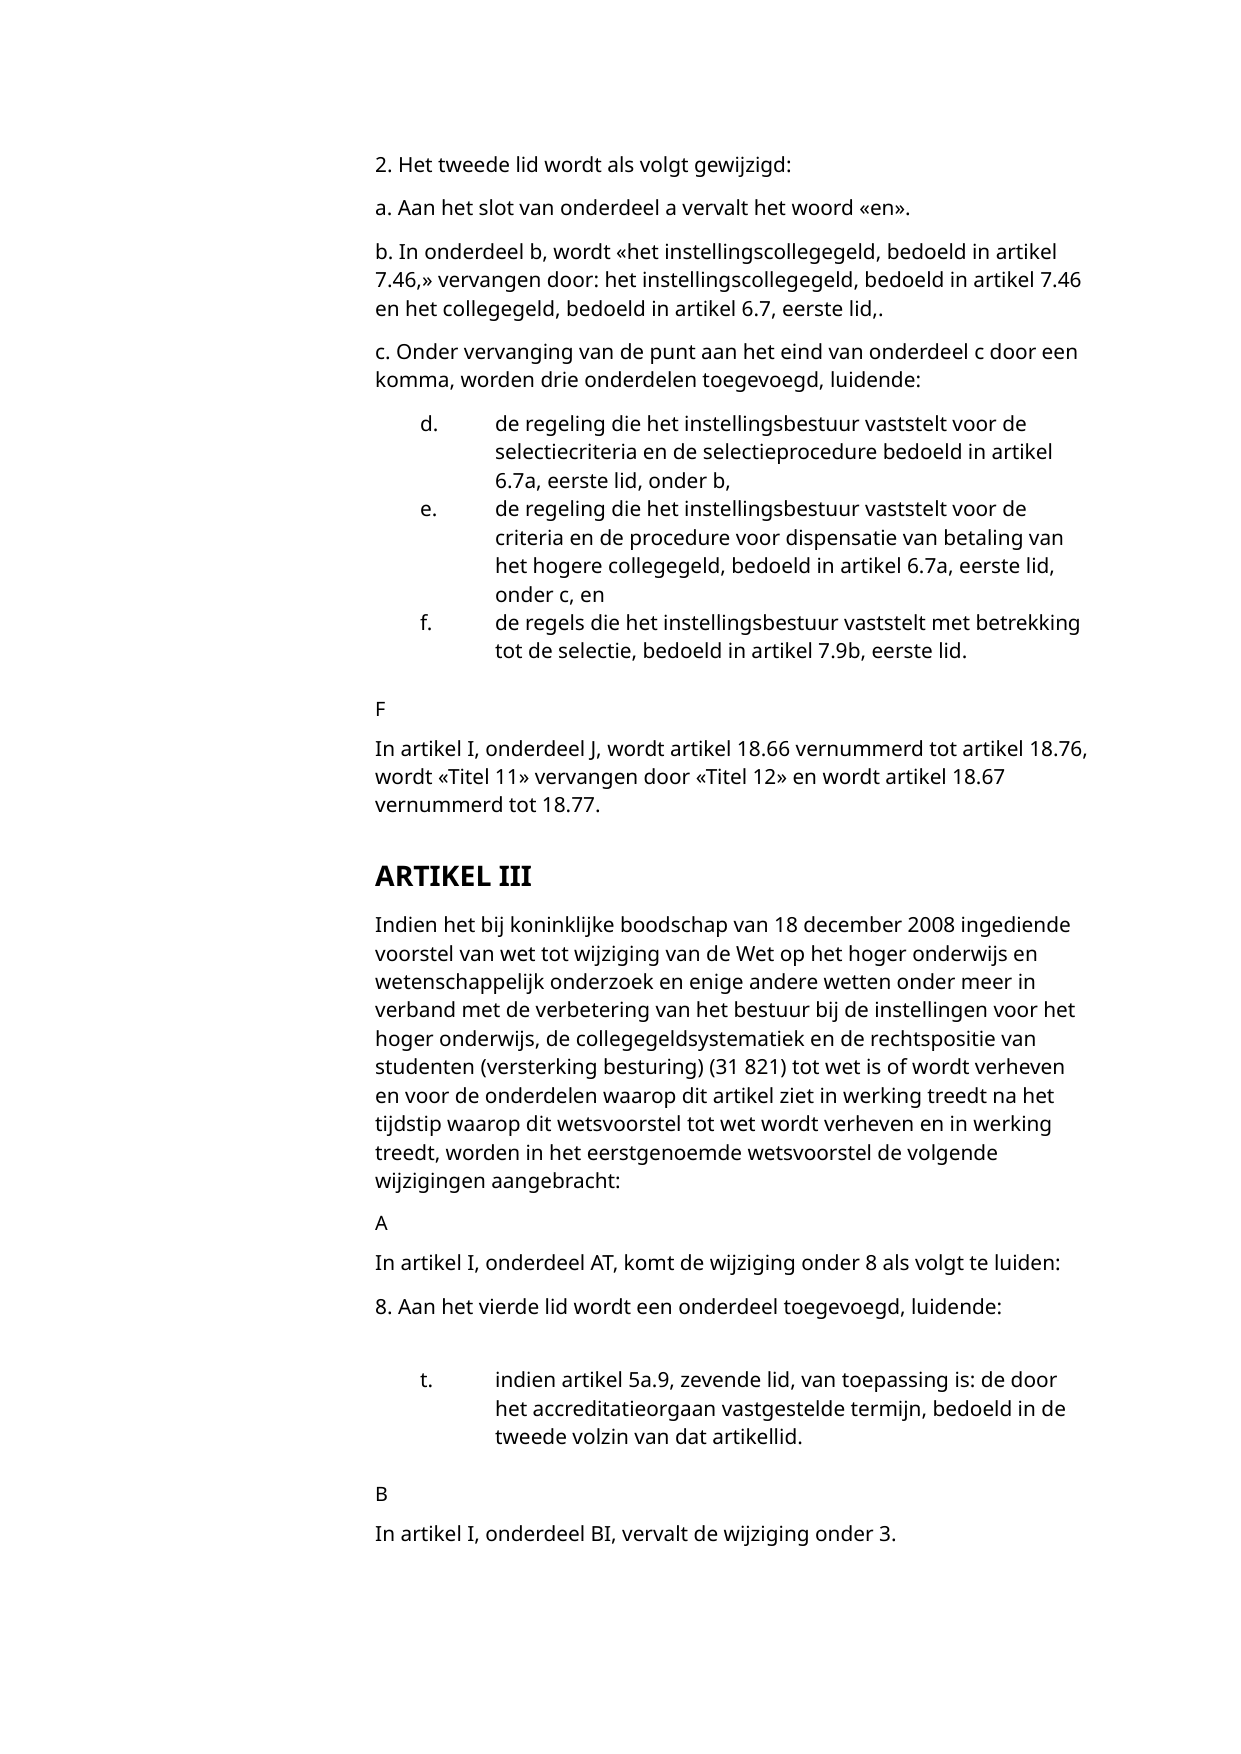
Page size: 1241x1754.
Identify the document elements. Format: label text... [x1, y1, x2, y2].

text 8. Aan het vierde lid wordt een onderdeel toegevoegd, luidende: [375, 1292, 1090, 1320]
list de regeling die het instellingsbestuur vaststelt voor de selectiecriteria en de selectieprocedure bedoeld in artikel 6.7a, eerste lid, onder b, [420, 409, 1090, 494]
text a. Aan het slot van onderdeel a vervalt het woord «en». [375, 193, 1090, 222]
text 2. Het tweede lid wordt als volgt gewijzigd: [375, 150, 1090, 178]
text Indien het bij koninklijke boodschap van 18 december 2008 ingediende voorstel van wet tot wijziging van de Wet op het hoger onderwijs en wetenschappelijk onderzoek en enige andere wetten onder meer in verband met de verbetering van het bestuur bij de instellingen voor het hoger onderwijs, de collegegeldsystematiek en de rechtspositie van studenten (versterking besturing) (31 821) tot wet is of wordt verheven en voor de onderdelen waarop dit artikel ziet in werking treedt na het tijdstip waarop dit wetsvoorstel tot wet wordt verheven en in werking treedt, worden in het eerstgenoemde wetsvoorstel de volgende wijzigingen aangebracht: [375, 910, 1090, 1194]
text b. In onderdeel b, wordt «het instellingscollegegeld, bedoeld in artikel 7.46,» vervangen door: het instellingscollegegeld, bedoeld in artikel 7.46 en het collegegeld, bedoeld in artikel 6.7, eerste lid,. [375, 237, 1090, 322]
text F [375, 695, 1090, 722]
list de regels die het instellingsbestuur vaststelt met betrekking tot de selectie, bedoeld in artikel 7.9b, eerste lid. [420, 608, 1090, 665]
text In artikel I, onderdeel AT, komt de wijziging onder 8 als volgt te luiden: [375, 1248, 1090, 1277]
text c. Onder vervanging van de punt aan het eind van onderdeel c door een komma, worden drie onderdelen toegevoegd, luidende: [375, 337, 1090, 394]
list indien artikel 5a.9, zevende lid, van toepassing is: de door het accreditatieorgaan vastgestelde termijn, bedoeld in de tweede volzin van dat artikellid. [420, 1365, 1090, 1451]
subtitle ARTIKEL III [375, 857, 1090, 895]
text A [375, 1209, 1090, 1237]
text B [375, 1481, 1090, 1507]
list de regeling die het instellingsbestuur vaststelt voor de criteria en de procedure voor dispensatie van betaling van het hogere collegegeld, bedoeld in artikel 6.7a, eerste lid, onder c, en [420, 494, 1090, 608]
text In artikel I, onderdeel BI, vervalt de wijziging onder 3. [375, 1519, 1090, 1548]
text In artikel I, onderdeel J, wordt artikel 18.66 vernummerd tot artikel 18.76, wordt «Titel 11» vervangen door «Titel 12» en wordt artikel 18.67 vernummerd tot 18.77. [375, 734, 1090, 819]
